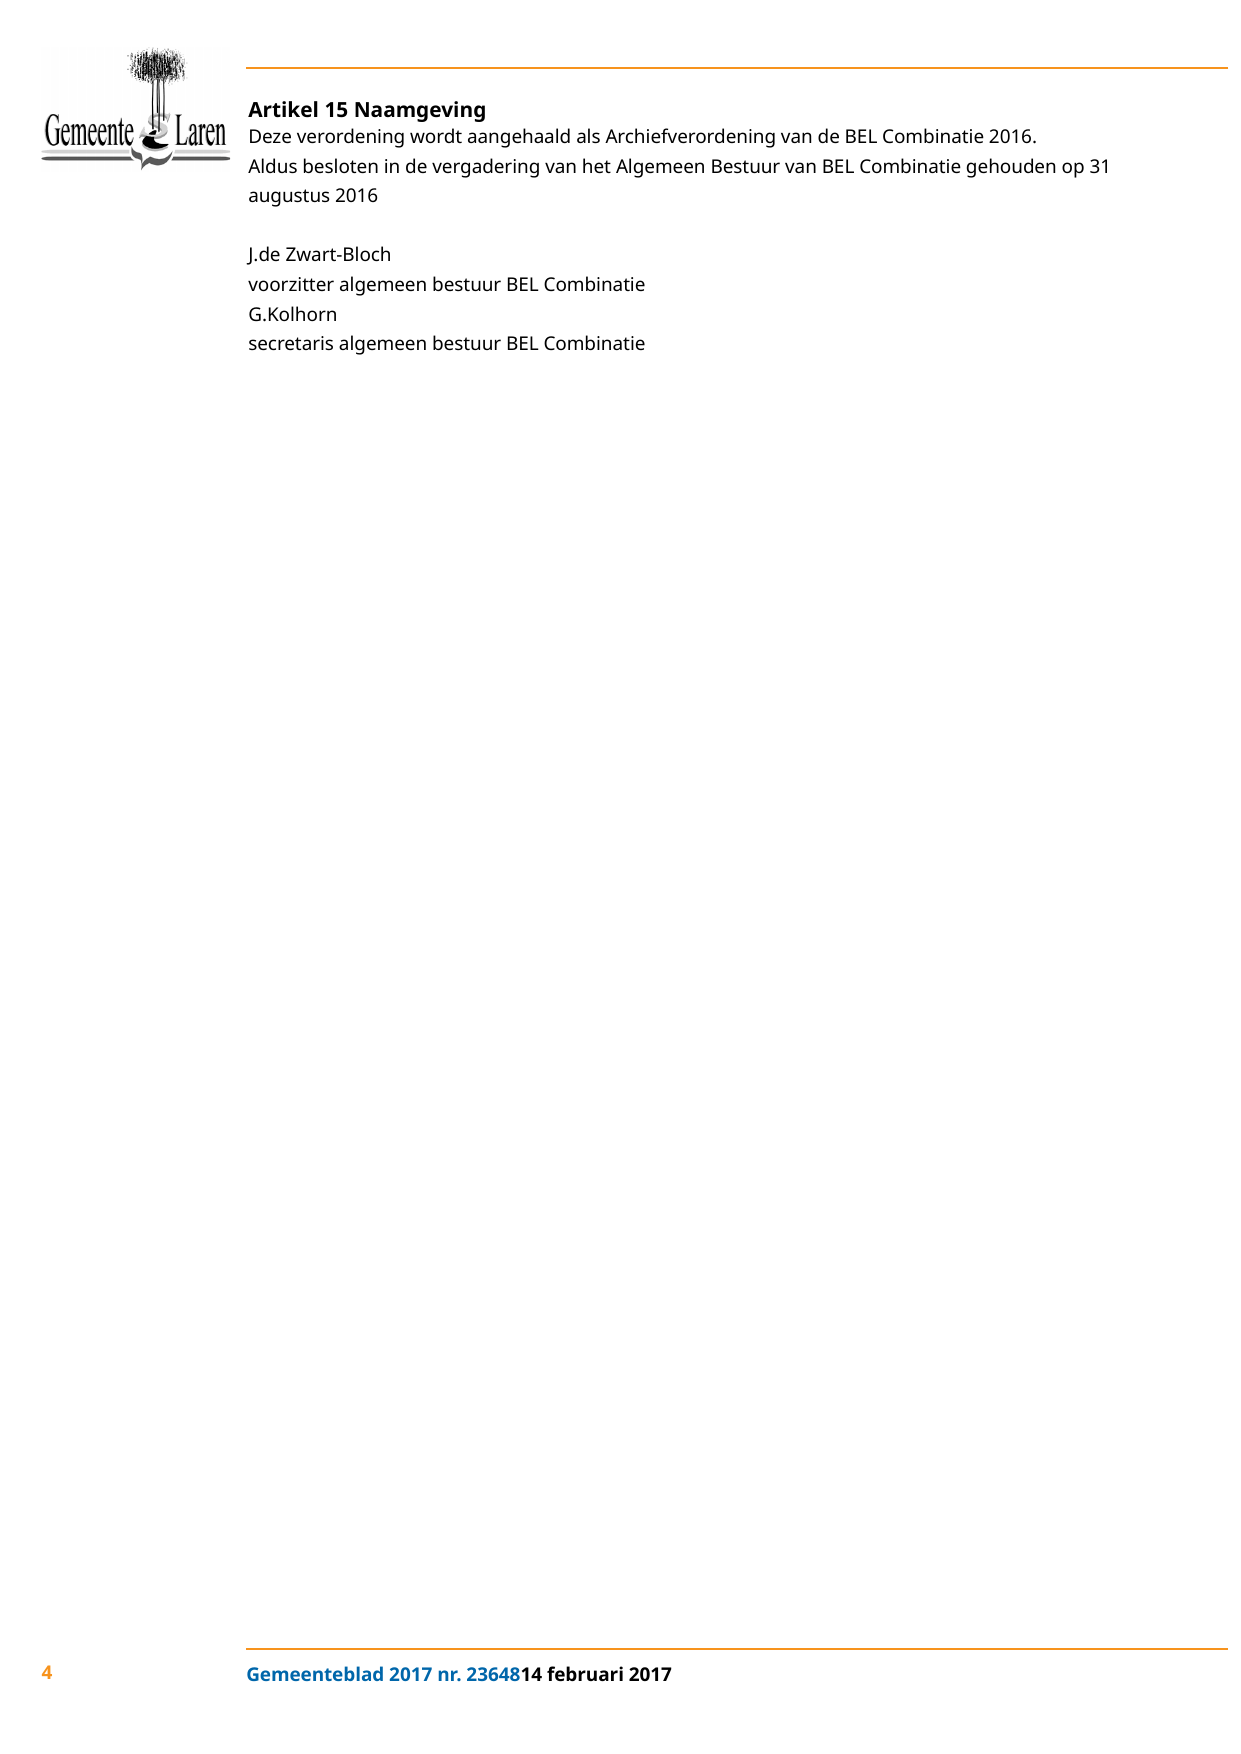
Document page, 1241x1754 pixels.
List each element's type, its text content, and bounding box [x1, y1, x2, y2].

text voorzitter algemeen bestuur BEL Combinatie [248, 271, 1152, 297]
text Aldus besloten in de vergadering van het Algemeen Bestuur van BEL Combinatie gehouden op 31 augustus 2016 [248, 153, 1152, 208]
text G.Kolhorn [248, 301, 1152, 326]
text J.de Zwart-Bloch [248, 242, 1152, 267]
text secretaris algemeen bestuur BEL Combinatie [248, 330, 1152, 356]
picture [41, 47, 231, 172]
text Deze verordening wordt aangehaald als Archiefverordening van de BEL Combinatie 2016. [248, 123, 1152, 149]
text Artikel 15 Naamgeving [248, 95, 1152, 123]
